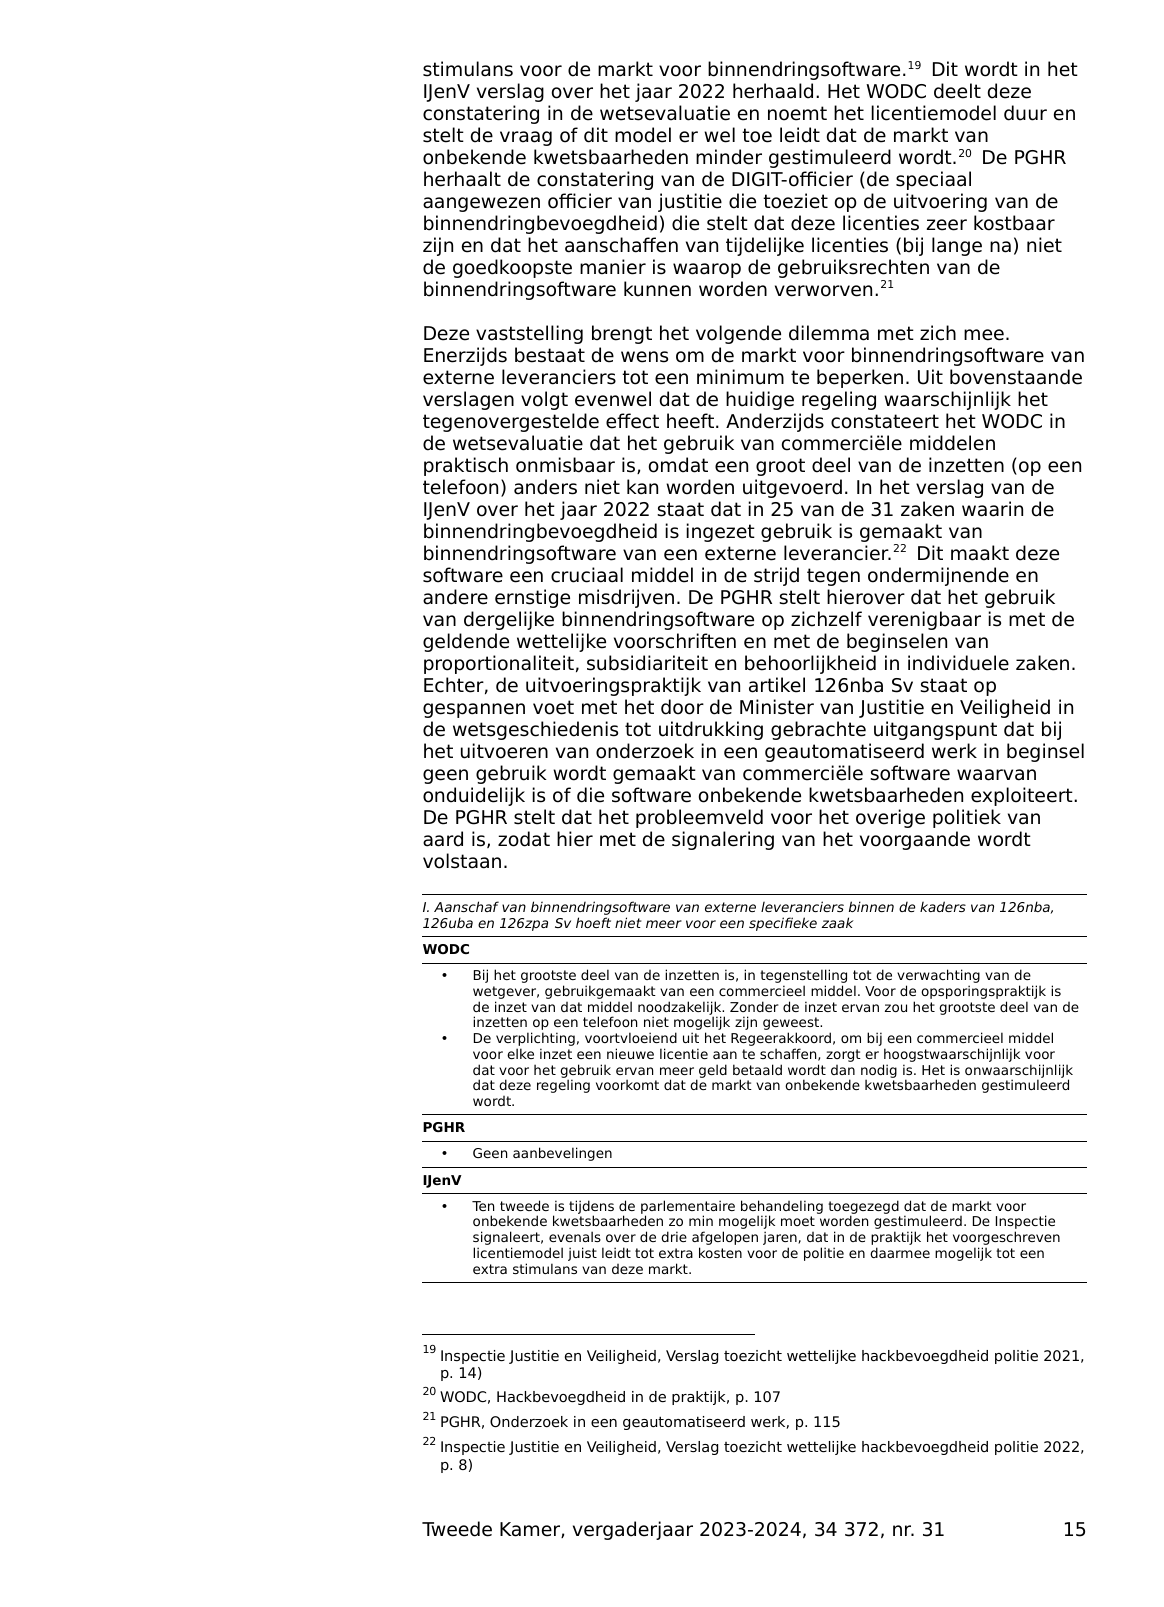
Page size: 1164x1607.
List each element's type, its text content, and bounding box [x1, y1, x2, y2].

text Inspectie Justitie en Veiligheid, Verslag toezicht wettelijke hackbevoegdheid politie 2022, p. 8) [422, 1435, 1087, 1474]
table_cell Ten tweede is tijdens de parlementaire behandeling toegezegd dat de markt voor onbekende kwetsbaarheden zo min mogelijk moet worden gestimuleerd. De Inspectie signaleert, evenals over de drie afgelopen jaren, dat in de praktijk het voorgeschreven licentiemodel juist leidt tot extra kosten voor de politie en daarmee mogelijk tot een extra stimulans van deze markt. [467, 1194, 1087, 1282]
table_cell • [422, 1194, 467, 1282]
table_header I. Aanschaf van binnendringsoftware van externe leveranciers binnen de kaders van 126nba, 126uba en 126zpa Sv hoeft niet meer voor een specifieke zaak [422, 895, 1087, 936]
text Inspectie Justitie en Veiligheid, Verslag toezicht wettelijke hackbevoegdheid politie 2021, p. 14) [422, 1343, 1087, 1382]
text Deze vaststelling brengt het volgende dilemma met zich mee. Enerzijds bestaat de wens om de markt voor binnendringsoftware van externe leveranciers tot een minimum te beperken. Uit bovenstaande verslagen volgt evenwel dat de huidige regeling waarschijnlijk het tegenovergestelde effect heeft. Anderzijds constateert het WODC in de wetsevaluatie dat het gebruik van commerciële middelen praktisch onmisbaar is, omdat een groot deel van de inzetten (op een telefoon) anders niet kan worden uitgevoerd. In het verslag van de IJenV over het jaar 2022 staat dat in 25 van de 31 zaken waarin de binnendringbevoegdheid is ingezet gebruik is gemaakt van binnendringsoftware van een externe leverancier. Dit maakt deze software een cruciaal middel in de strijd tegen ondermijnende en andere ernstige misdrijven. De PGHR stelt hierover dat het gebruik van dergelijke binnendringsoftware op zichzelf verenigbaar is met de geldende wettelijke voorschriften en met de beginselen van proportionaliteit, subsidiariteit en behoorlijkheid in individuele zaken. Echter, de uitvoeringspraktijk van artikel 126nba Sv staat op gespannen voet met het door de Minister van Justitie en Veiligheid in de wetsgeschiedenis tot uitdrukking gebrachte uitgangspunt dat bij het uitvoeren van onderzoek in een geautomatiseerd werk in beginsel geen gebruik wordt gemaakt van commerciële software waarvan onduidelijk is of die software onbekende kwetsbaarheden exploiteert. De PGHR stelt dat het probleemveld voor het overige politiek van aard is, zodat hier met de signalering van het voorgaande wordt volstaan. [422, 323, 1087, 872]
table_cell Bij het grootste deel van de inzetten is, in tegenstelling tot de verwachting van de wetgever, gebruikgemaakt van een commercieel middel. Voor de opsporingspraktijk is de inzet van dat middel noodzakelijk. Zonder de inzet ervan zou het grootste deel van de inzetten op een telefoon niet mogelijk zijn geweest. [467, 964, 1087, 1031]
text stimulans voor de markt voor binnendringsoftware. Dit wordt in het IJenV verslag over het jaar 2022 herhaald. Het WODC deelt deze constatering in de wetsevaluatie en noemt het licentiemodel duur en stelt de vraag of dit model er wel toe leidt dat de markt van onbekende kwetsbaarheden minder gestimuleerd wordt. De PGHR herhaalt de constatering van de DIGIT-officier (de speciaal aangewezen officier van justitie die toeziet op de uitvoering van de binnendringbevoegdheid) die stelt dat deze licenties zeer kostbaar zijn en dat het aanschaffen van tijdelijke licenties (bij lange na) niet de goedkoopste manier is waarop de gebruiksrechten van de binnendringsoftware kunnen worden verworven. [422, 59, 1087, 301]
table_cell WODC [422, 937, 1087, 962]
text PGHR, Onderzoek in een geautomatiseerd werk, p. 115 [422, 1410, 1087, 1432]
table_cell • [422, 964, 467, 1031]
table_cell Geen aanbevelingen [467, 1142, 1087, 1167]
table_cell • [422, 1031, 467, 1114]
table_cell PGHR [422, 1115, 1087, 1141]
table_cell De verplichting, voortvloeiend uit het Regeerakkoord, om bij een commercieel middel voor elke inzet een nieuwe licentie aan te schaffen, zorgt er hoogstwaarschijnlijk voor dat voor het gebruik ervan meer geld betaald wordt dan nodig is. Het is onwaarschijnlijk dat deze regeling voorkomt dat de markt van onbekende kwetsbaarheden gestimuleerd wordt. [467, 1031, 1087, 1114]
text WODC, Hackbevoegdheid in de praktijk, p. 107 [422, 1385, 1087, 1407]
table_cell • [422, 1142, 467, 1167]
table_cell IJenV [422, 1168, 1087, 1193]
